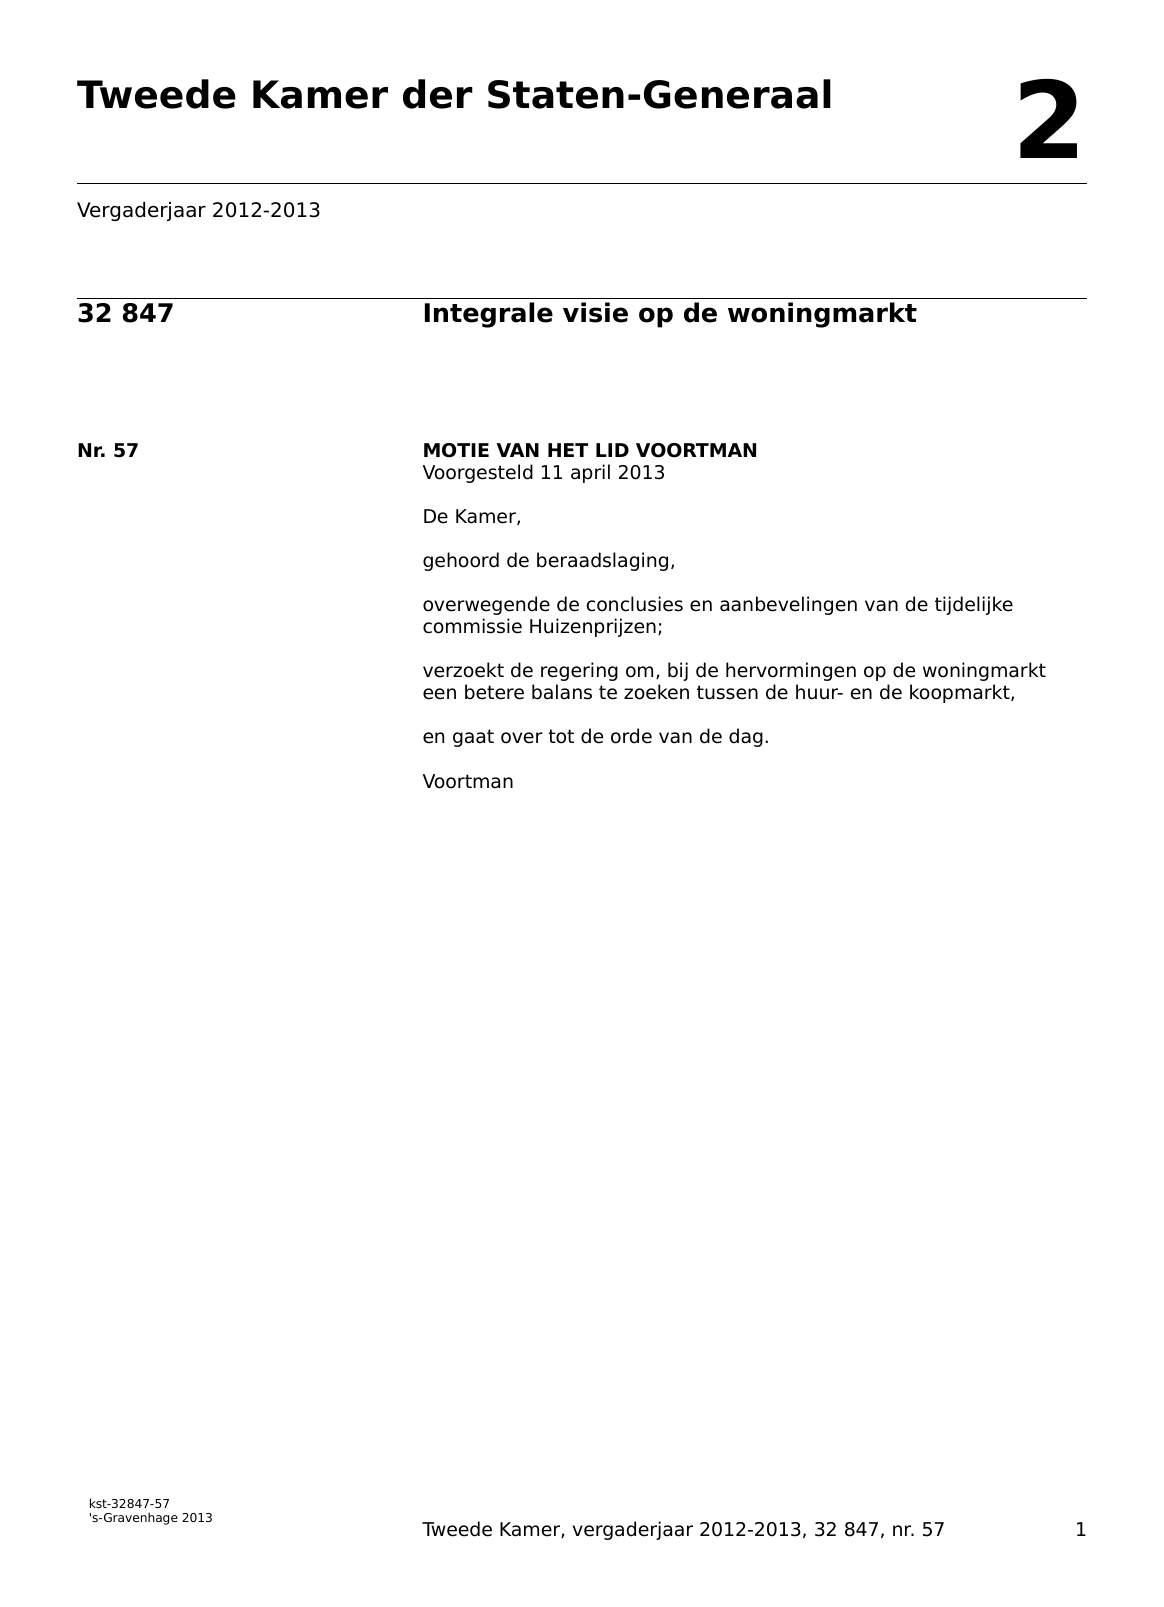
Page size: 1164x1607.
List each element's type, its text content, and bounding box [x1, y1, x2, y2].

text en gaat over tot de orde van de dag. [422, 726, 1087, 748]
table_header Tweede Kamer der Staten-Generaal [77, 59, 886, 183]
text kst-32847-57 [88, 1497, 323, 1511]
text 's-Gravenhage 2013 [88, 1511, 323, 1525]
subtitle Nr. 57 MOTIE VAN HET LID VOORTMAN [77, 440, 1087, 462]
text verzoekt de regering om, bij de hervormingen op de woningmarkt een betere balans te zoeken tussen de huur- en de koopmarkt, [422, 660, 1087, 704]
text overwegende de conclusies en aanbevelingen van de tijdelijke commissie Huizenprijzen; [422, 594, 1087, 638]
text Voorgesteld 11 april 2013 [422, 462, 1087, 484]
subtitle 32 847 Integrale visie op de woningmarkt [77, 299, 1087, 329]
table_cell Vergaderjaar 2012-2013 [77, 184, 1087, 298]
table_header 2 [886, 59, 1087, 183]
text gehoord de beraadslaging, [422, 550, 1087, 572]
text De Kamer, [422, 506, 1087, 528]
text Voortman [422, 771, 1087, 793]
